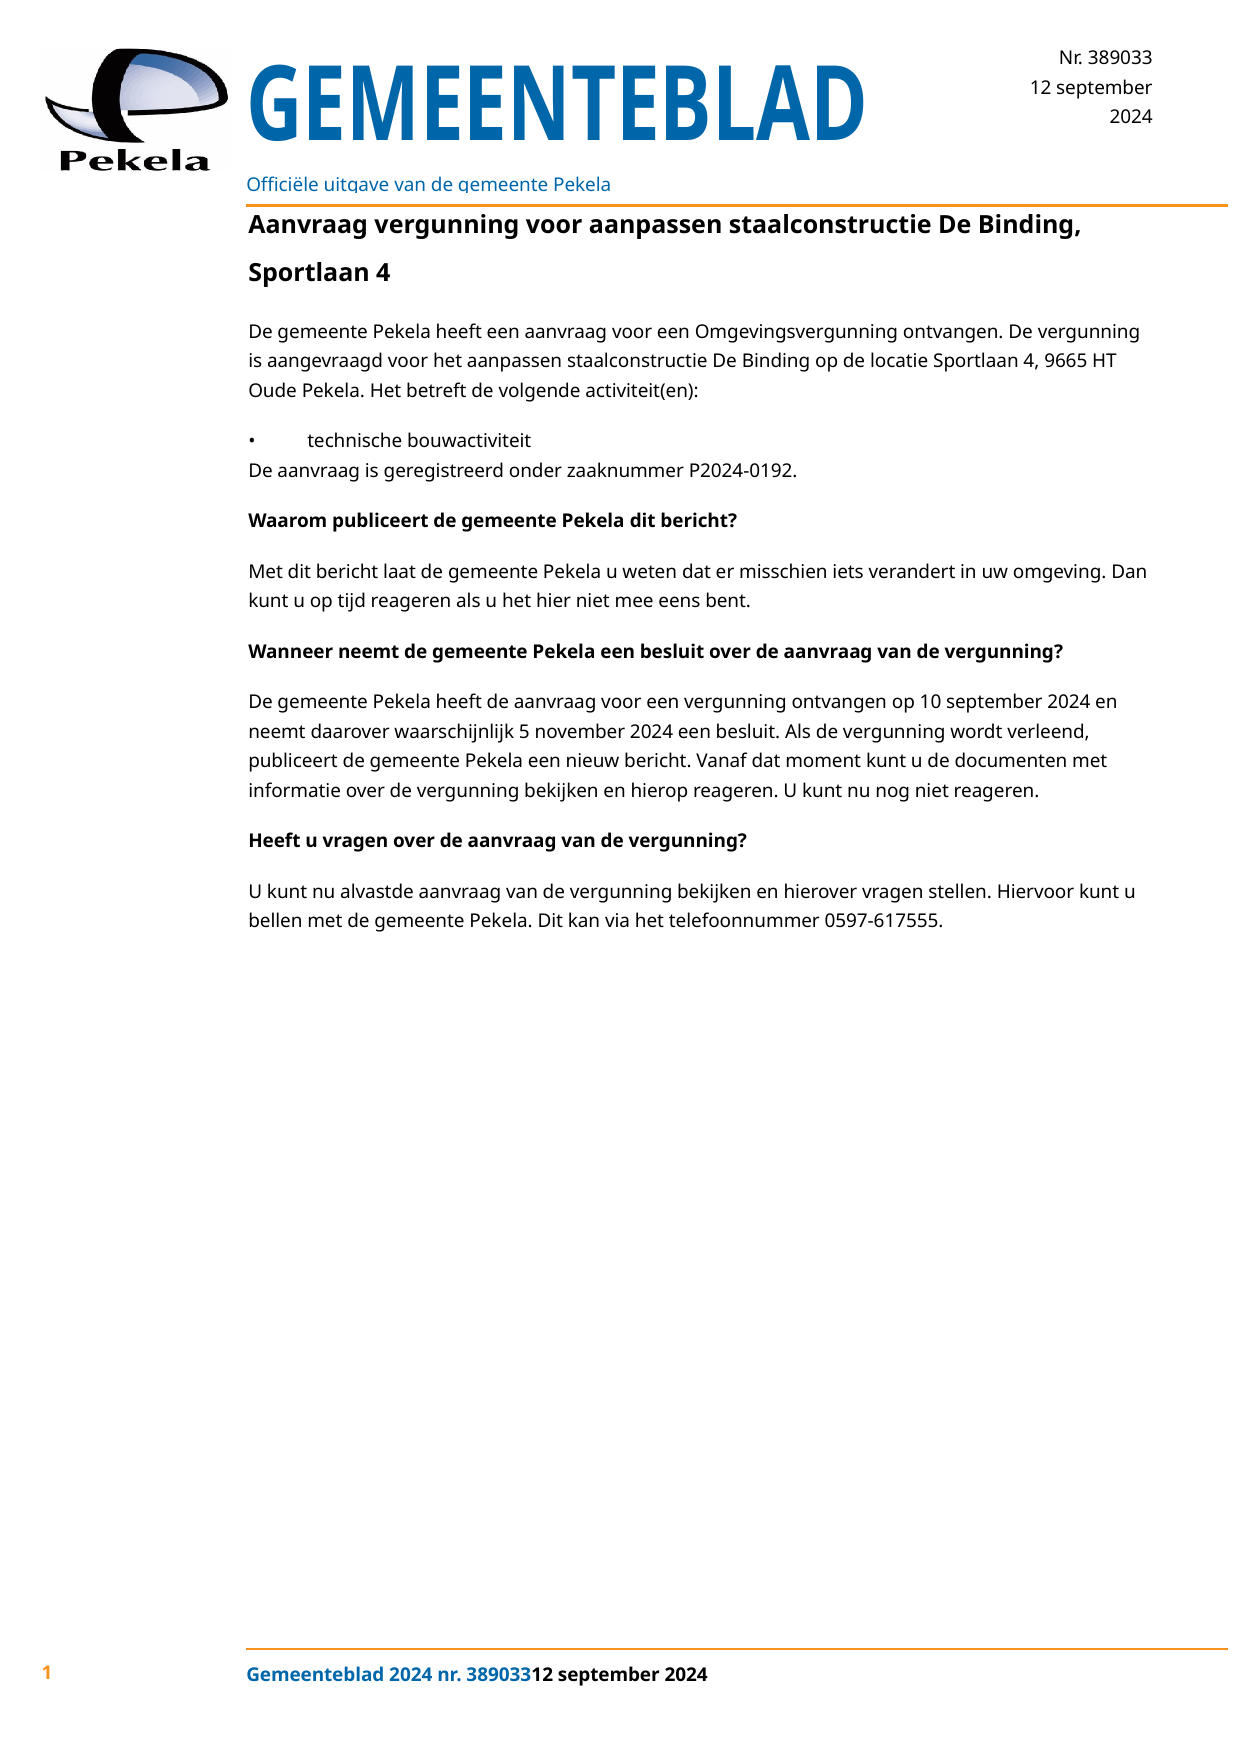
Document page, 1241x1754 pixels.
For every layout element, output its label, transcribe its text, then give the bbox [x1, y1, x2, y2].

text Waarom publiceert de gemeente Pekela dit bericht? [248, 507, 1152, 533]
text De gemeente Pekela heeft een aanvraag voor een Omgevingsvergunning ontvangen. De vergunning is aangevraagd voor het aanpassen staalconstructie De Binding op de locatie Sportlaan 4, 9665 HT Oude Pekela. Het betreft de volgende activiteit(en): [248, 318, 1152, 403]
list technische bouwactiviteit [248, 427, 1152, 453]
text Heeft u vragen over de aanvraag van de vergunning? [248, 827, 1152, 853]
text Aanvraag vergunning voor aanpassen staalconstructie De Binding, Sportlaan 4 [248, 207, 1152, 288]
text Met dit bericht laat de gemeente Pekela u weten dat er misschien iets verandert in uw omgeving. Dan kunt u op tijd reageren als u het hier niet mee eens bent. [248, 558, 1152, 613]
text De gemeente Pekela heeft de aanvraag voor een vergunning ontvangen op 10 september 2024 en neemt daarover waarschijnlijk 5 november 2024 een besluit. Als de vergunning wordt verleend, publiceert de gemeente Pekela een nieuw bericht. Vanaf dat moment kunt u de documenten met informatie over de vergunning bekijken en hierop reageren. U kunt nu nog niet reageren. [248, 688, 1152, 803]
text U kunt nu alvastde aanvraag van de vergunning bekijken en hierover vragen stellen. Hiervoor kunt u bellen met de gemeente Pekela. Dit kan via het telefoonnummer 0597-617555. [248, 878, 1152, 933]
text De aanvraag is geregistreerd onder zaaknummer P2024-0192. [248, 457, 1152, 483]
picture [41, 47, 231, 172]
text Wanneer neemt de gemeente Pekela een besluit over de aanvraag van de vergunning? [248, 638, 1152, 664]
